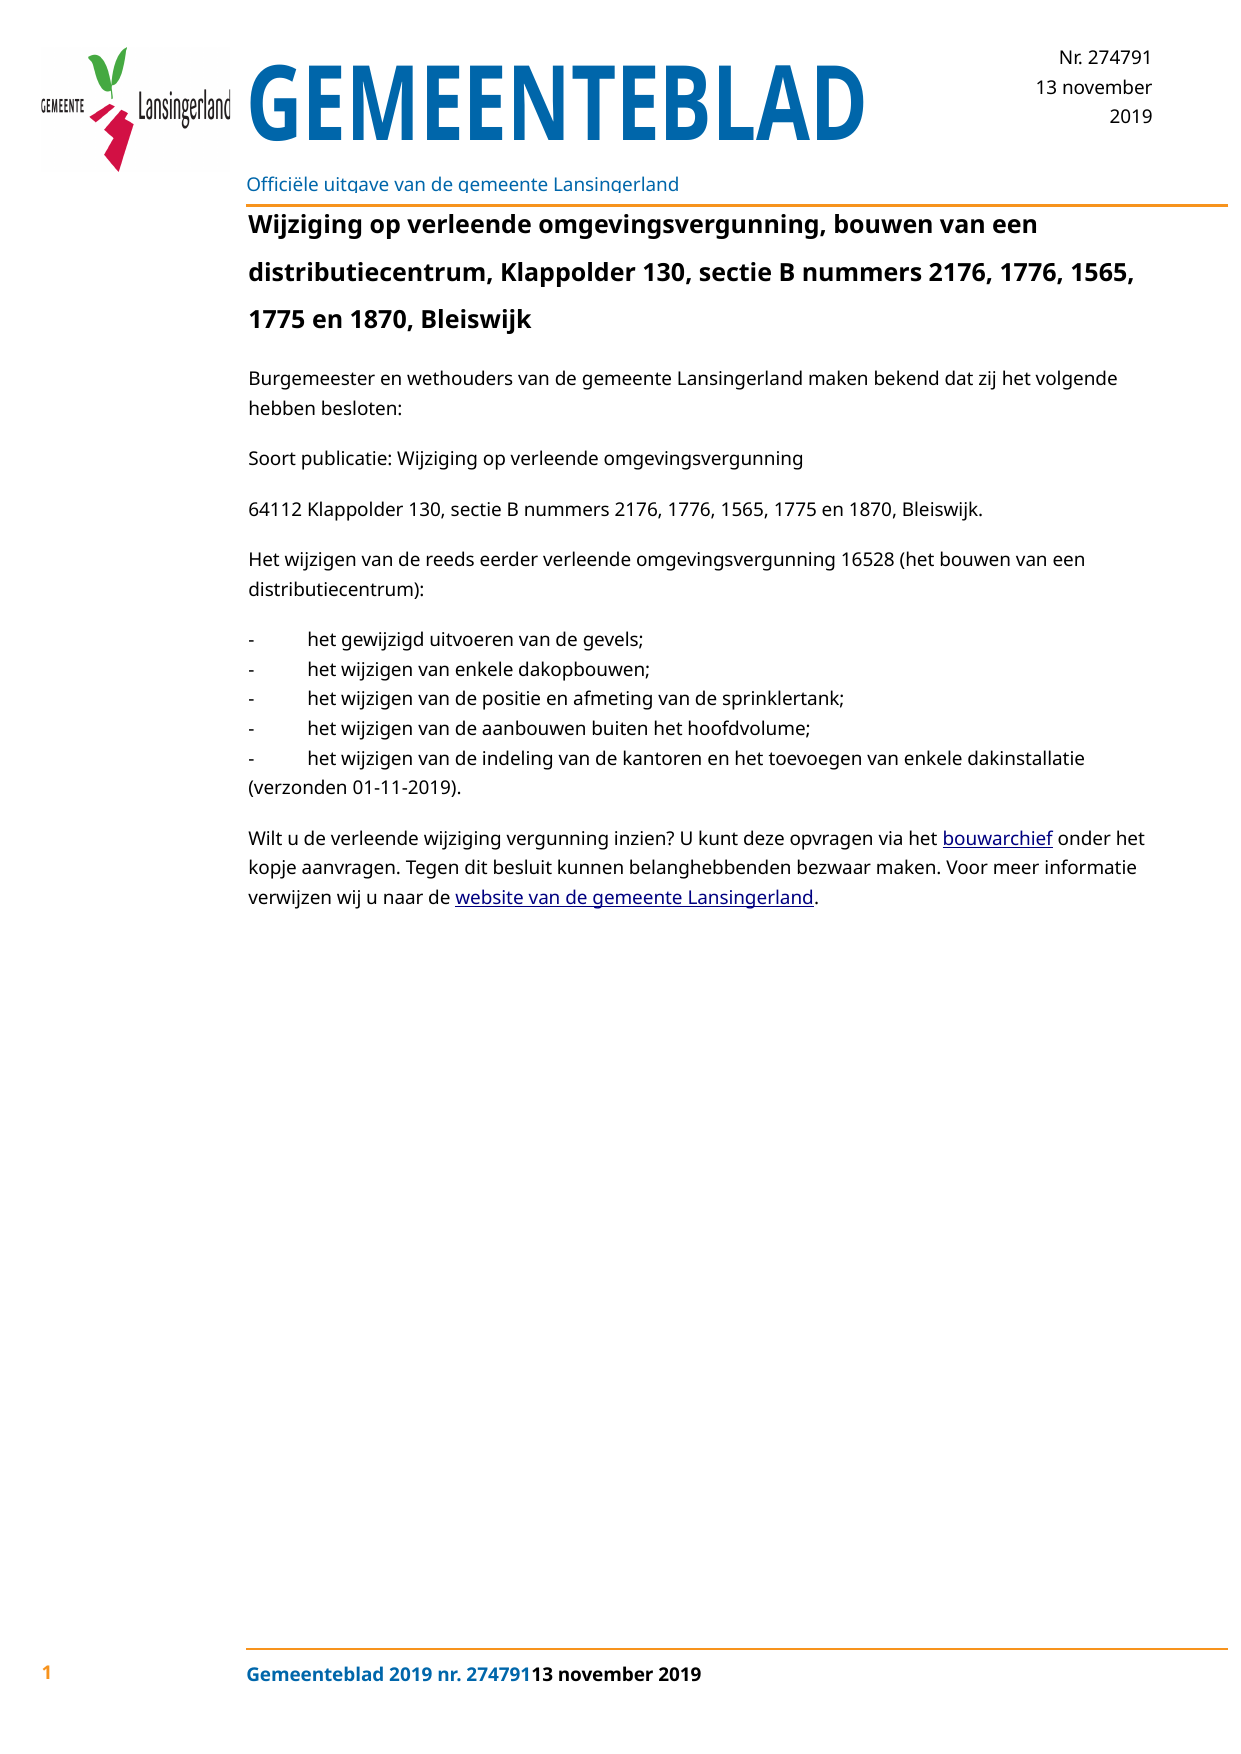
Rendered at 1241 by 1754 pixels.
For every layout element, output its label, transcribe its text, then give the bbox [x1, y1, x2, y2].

text 64112 Klappolder 130, sectie B nummers 2176, 1776, 1565, 1775 en 1870, Bleiswijk. [248, 496, 1152, 522]
text Burgemeester en wethouders van de gemeente Lansingerland maken bekend dat zij het volgende hebben besloten: [248, 366, 1152, 421]
list het wijzigen van de indeling van de kantoren en het toevoegen van enkele dakinstallatie [248, 745, 1152, 770]
text Wijziging op verleende omgevingsvergunning, bouwen van een distributiecentrum, Klappolder 130, sectie B nummers 2176, 1776, 1565, 1775 en 1870, Bleiswijk [248, 207, 1152, 336]
text Het wijzigen van de reeds eerder verleende omgevingsvergunning 16528 (het bouwen van een distributiecentrum): [248, 546, 1152, 602]
list het gewijzigd uitvoeren van de gevels; [248, 626, 1152, 652]
list het wijzigen van enkele dakopbouwen; [248, 656, 1152, 682]
picture [41, 47, 231, 172]
text (verzonden 01-11-2019). [248, 774, 1152, 800]
list het wijzigen van de positie en afmeting van de sprinklertank; [248, 686, 1152, 711]
text Wilt u de verleende wijziging vergunning inzien? U kunt deze opvragen via het bouwarchief onder het kopje aanvragen. Tegen dit besluit kunnen belanghebbenden bezwaar maken. Voor meer informatie verwijzen wij u naar de website van de gemeente Lansingerland. [248, 825, 1152, 909]
text Soort publicatie: Wijziging op verleende omgevingsvergunning [248, 446, 1152, 471]
list het wijzigen van de aanbouwen buiten het hoofdvolume; [248, 715, 1152, 741]
